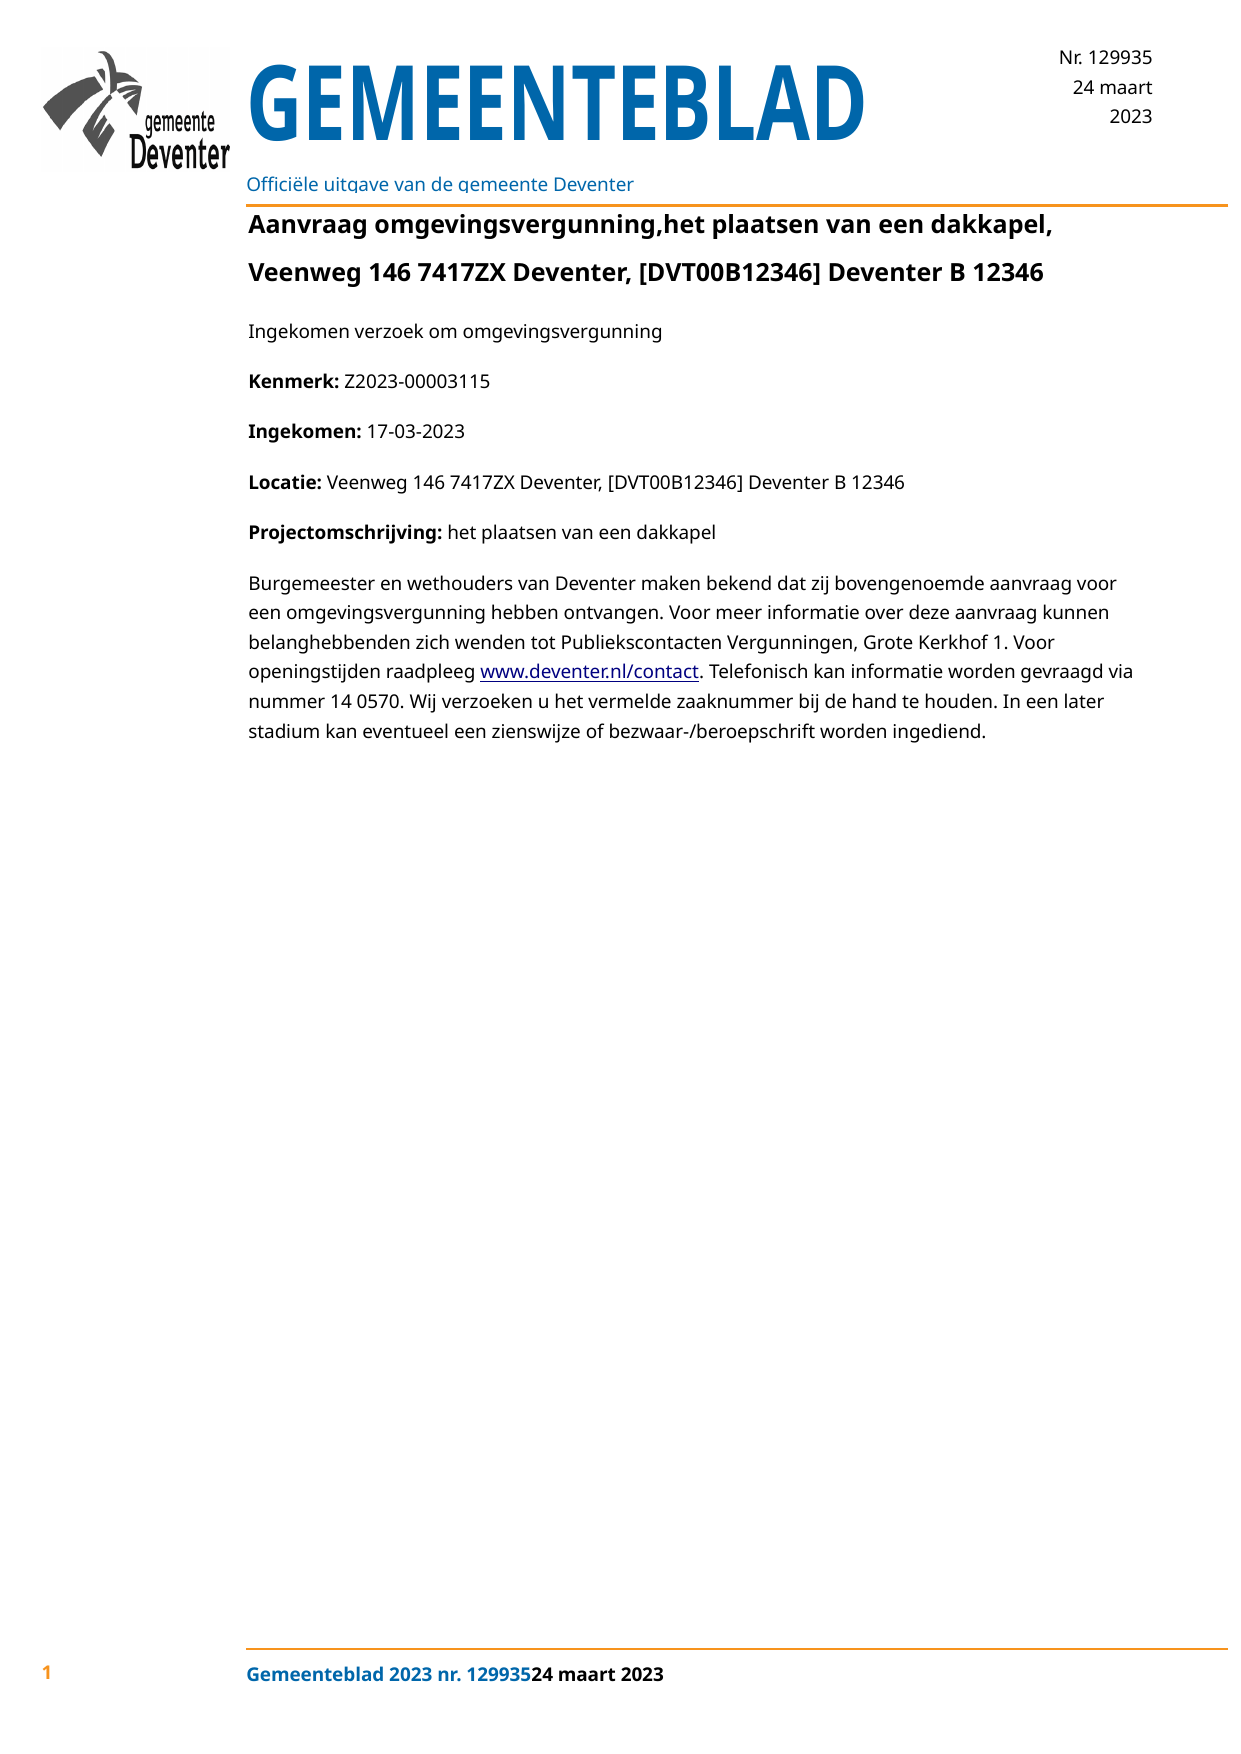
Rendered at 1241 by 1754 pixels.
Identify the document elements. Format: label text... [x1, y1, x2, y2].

text Kenmerk: Z2023-00003115 [248, 368, 1152, 394]
text Ingekomen verzoek om omgevingsvergunning [248, 318, 1152, 344]
text Projectomschrijving: het plaatsen van een dakkapel [248, 519, 1152, 545]
text Ingekomen: 17-03-2023 [248, 419, 1152, 444]
text Burgemeester en wethouders van Deventer maken bekend dat zij bovengenoemde aanvraag voor een omgevingsvergunning hebben ontvangen. Voor meer informatie over deze aanvraag kunnen belanghebbenden zich wenden tot Publiekscontacten Vergunningen, Grote Kerkhof 1. Voor openingstijden raadpleeg www.deventer.nl/contact. Telefonisch kan informatie worden gevraagd via nummer 14 0570. Wij verzoeken u het vermelde zaaknummer bij de hand te houden. In een later stadium kan eventueel een zienswijze of bezwaar-/beroepschrift worden ingediend. [248, 570, 1152, 744]
text Aanvraag omgevingsvergunning,het plaatsen van een dakkapel, Veenweg 146 7417ZX Deventer, [DVT00B12346] Deventer B 12346 [248, 207, 1152, 288]
text Locatie: Veenweg 146 7417ZX Deventer, [DVT00B12346] Deventer B 12346 [248, 469, 1152, 495]
picture [41, 47, 231, 172]
